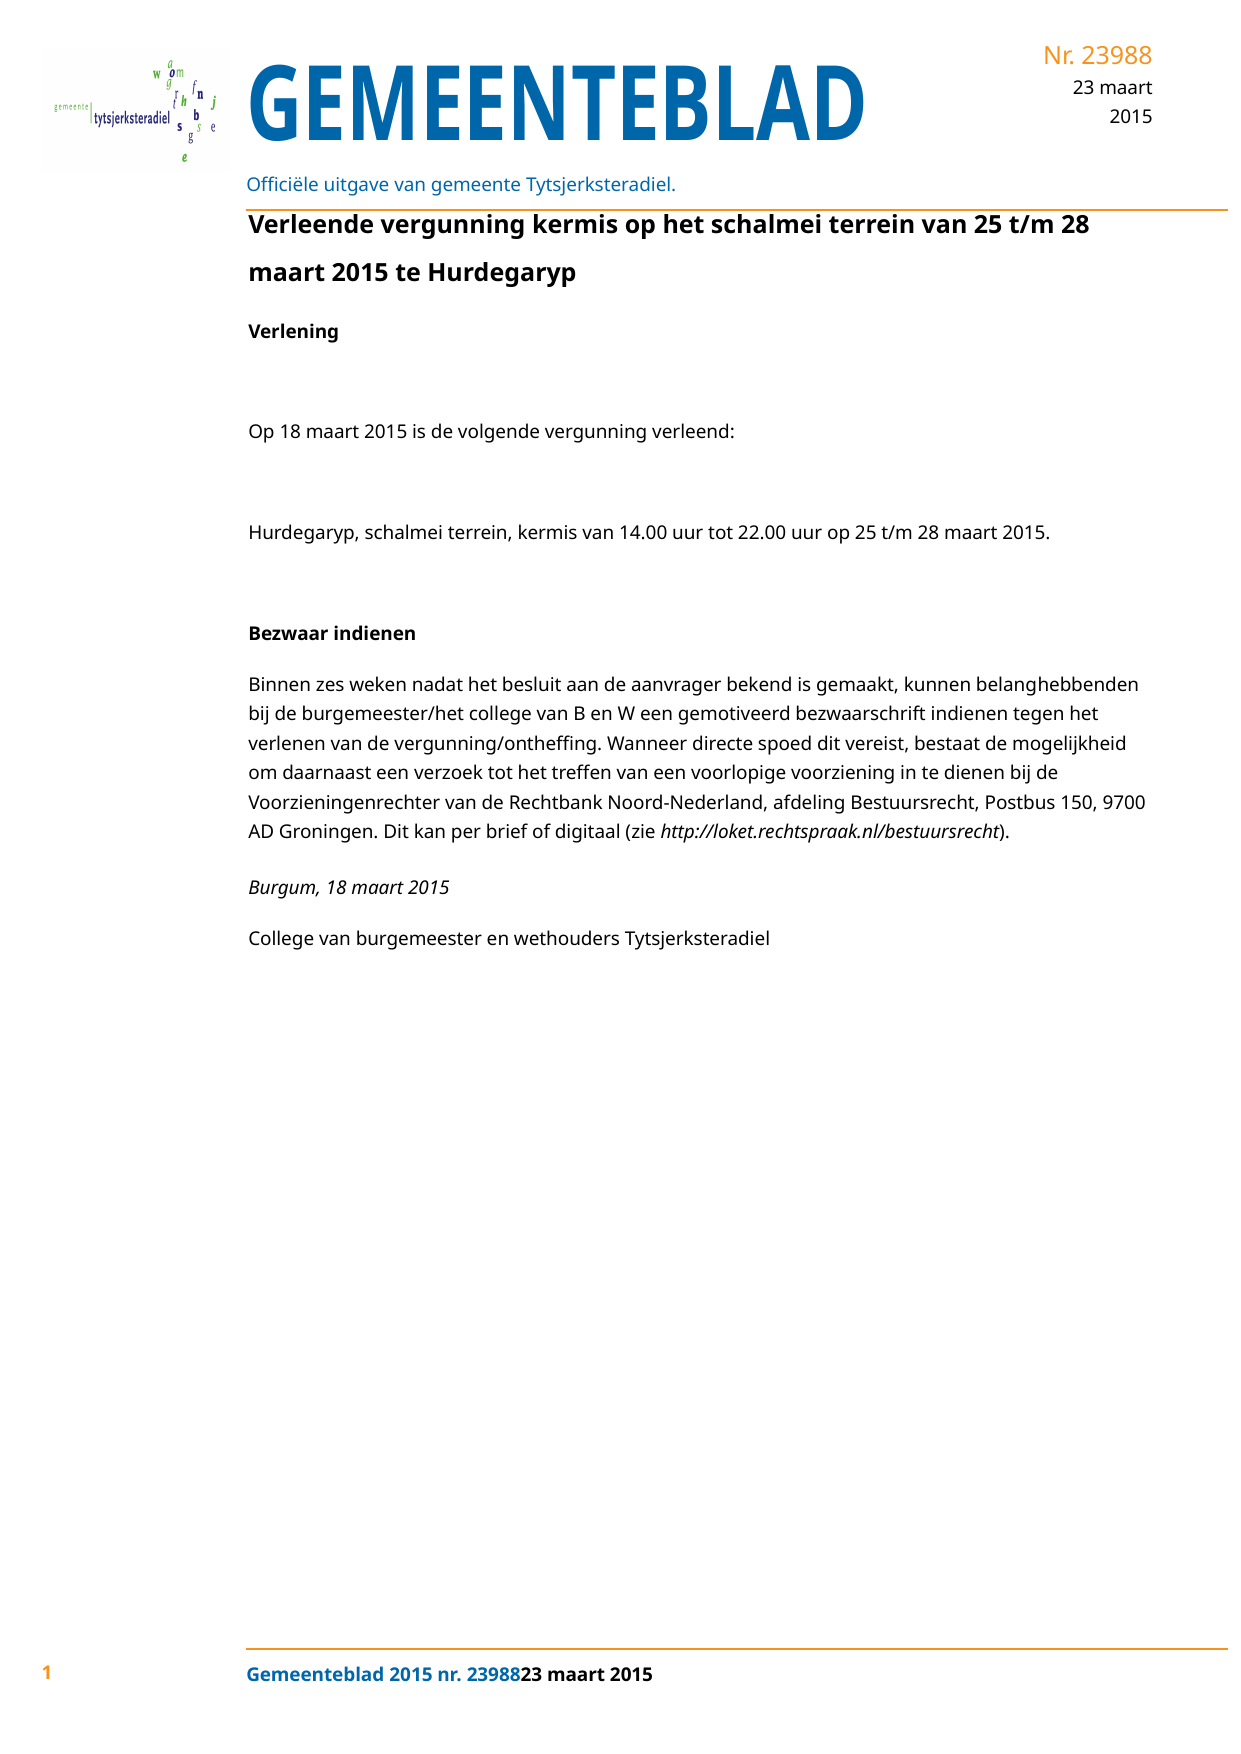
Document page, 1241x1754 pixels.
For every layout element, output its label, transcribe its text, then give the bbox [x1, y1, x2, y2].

text Burgum, 18 maart 2015 [248, 874, 1152, 900]
picture [41, 47, 231, 172]
text Hurdegaryp, schalmei terrein, kermis van 14.00 uur tot 22.00 uur op 25 t/m 28 maart 2015. [248, 519, 1152, 545]
text Verlening [248, 318, 1152, 344]
text Op 18 maart 2015 is de volgende vergunning ver­leend: [248, 419, 1152, 444]
text Verleende vergunning kermis op het schalmei terrein van 25 t/m 28 maart 2015 te Hurdegaryp [248, 211, 1152, 288]
text Binnen zes weken nadat het besluit aan de aanvrager bekend is gemaakt, kunnen belang­hebbenden bij de burgemeester/het college van B en W een gemotiveerd bezwaarschrift indienen tegen het verlenen van de ver­gunning/ontheffing. Wanneer directe spoed dit vereist, bestaat de mogelijkheid om daarnaast een verzoek tot het treffen van een voorlopige voorziening in te dienen bij de Voorzieningenrechter van de Rechtbank Noord-Nederland, afdeling Bestuursrecht, Postbus 150, 9700 AD Groningen. Dit kan per brief of digitaal (zie http://loket.rechtspraak.nl/bestuursrecht). [248, 671, 1152, 844]
text College van burgemeester en wethouders Tytsjerksteradiel [248, 926, 1152, 951]
text Bezwaar indienen [248, 620, 1152, 646]
